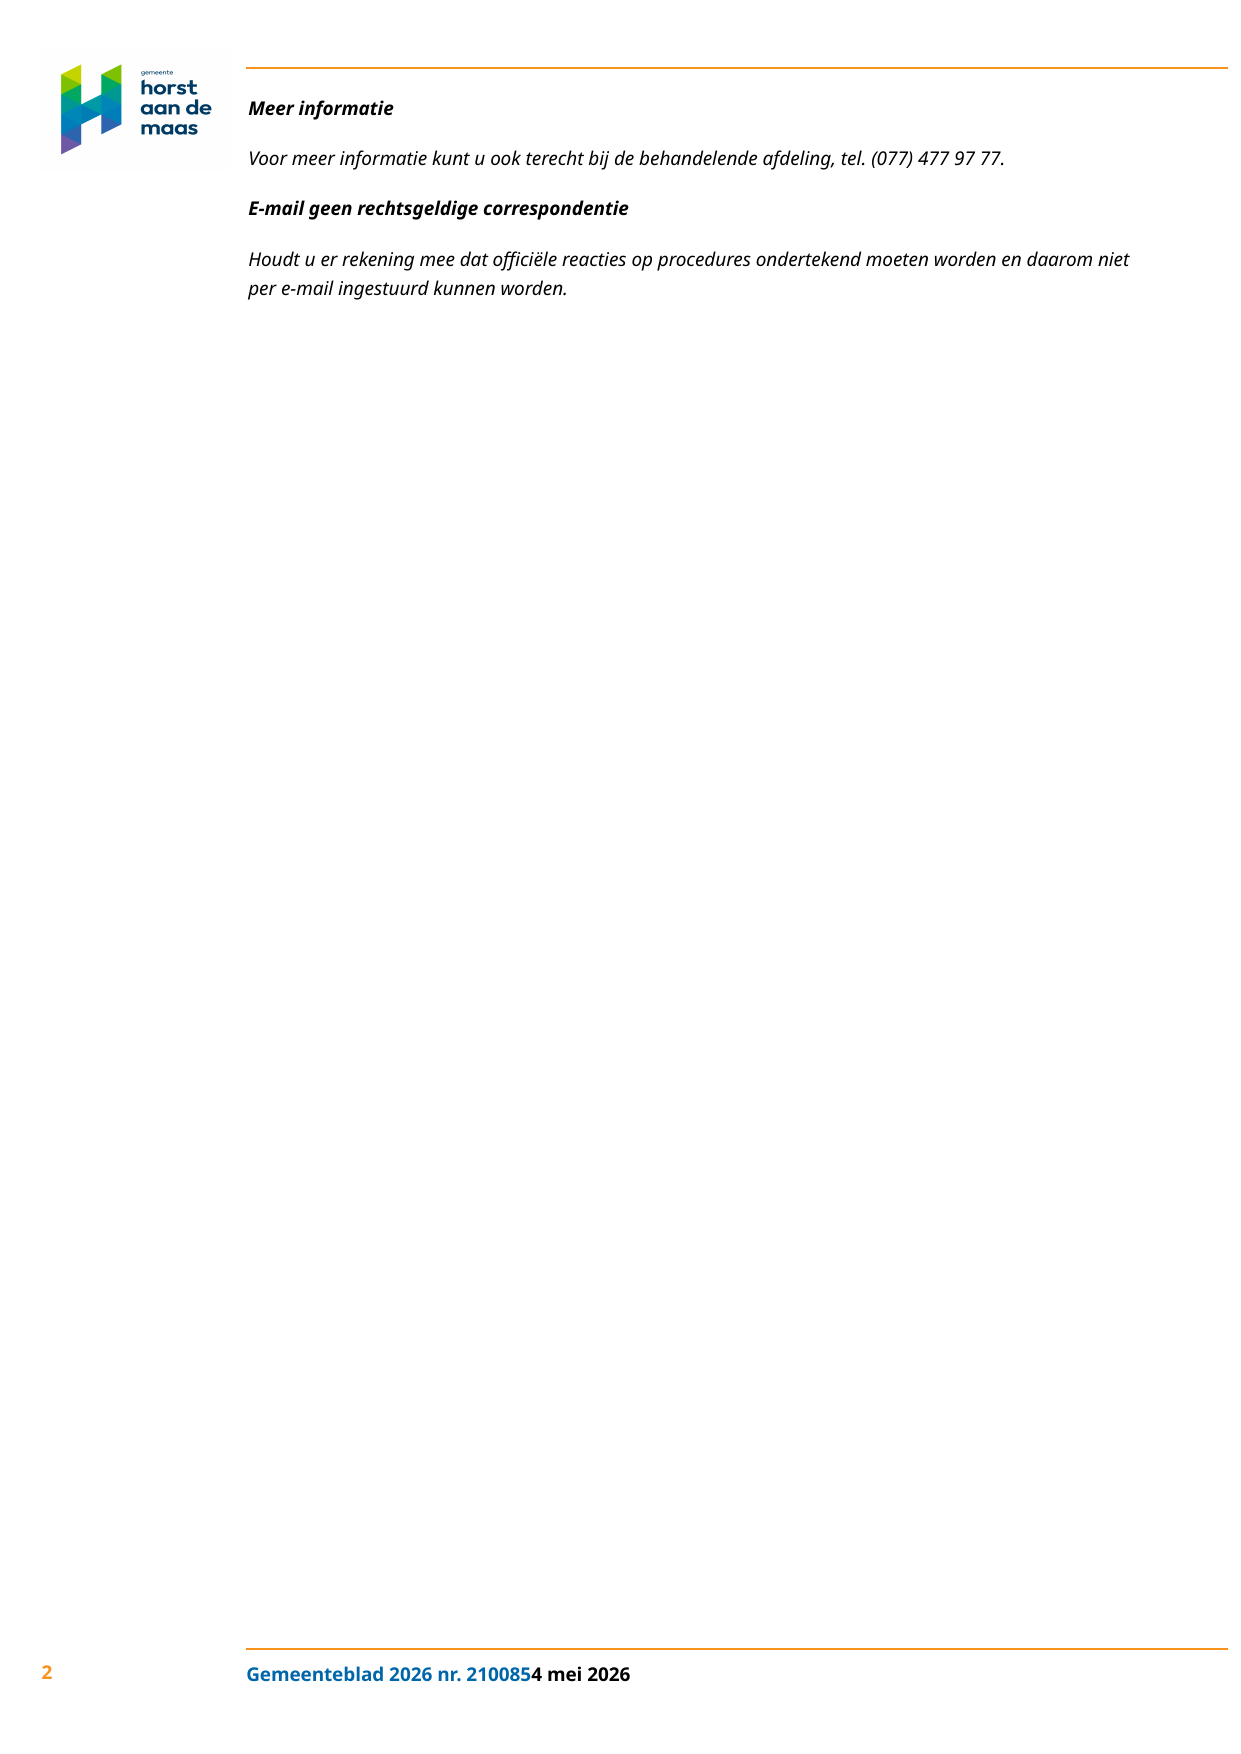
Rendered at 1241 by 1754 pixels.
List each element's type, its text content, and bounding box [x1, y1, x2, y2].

text E-mail geen rechtsgeldige correspondentie [248, 196, 1152, 221]
text Houdt u er rekening mee dat officiële reacties op procedures ondertekend moeten worden en daarom niet per e-mail ingestuurd kunnen worden. [248, 246, 1152, 301]
text Voor meer informatie kunt u ook terecht bij de behandelende afdeling, tel. (077) 477 97 77. [248, 145, 1152, 171]
text Meer informatie [248, 95, 1152, 121]
picture [41, 47, 231, 172]
